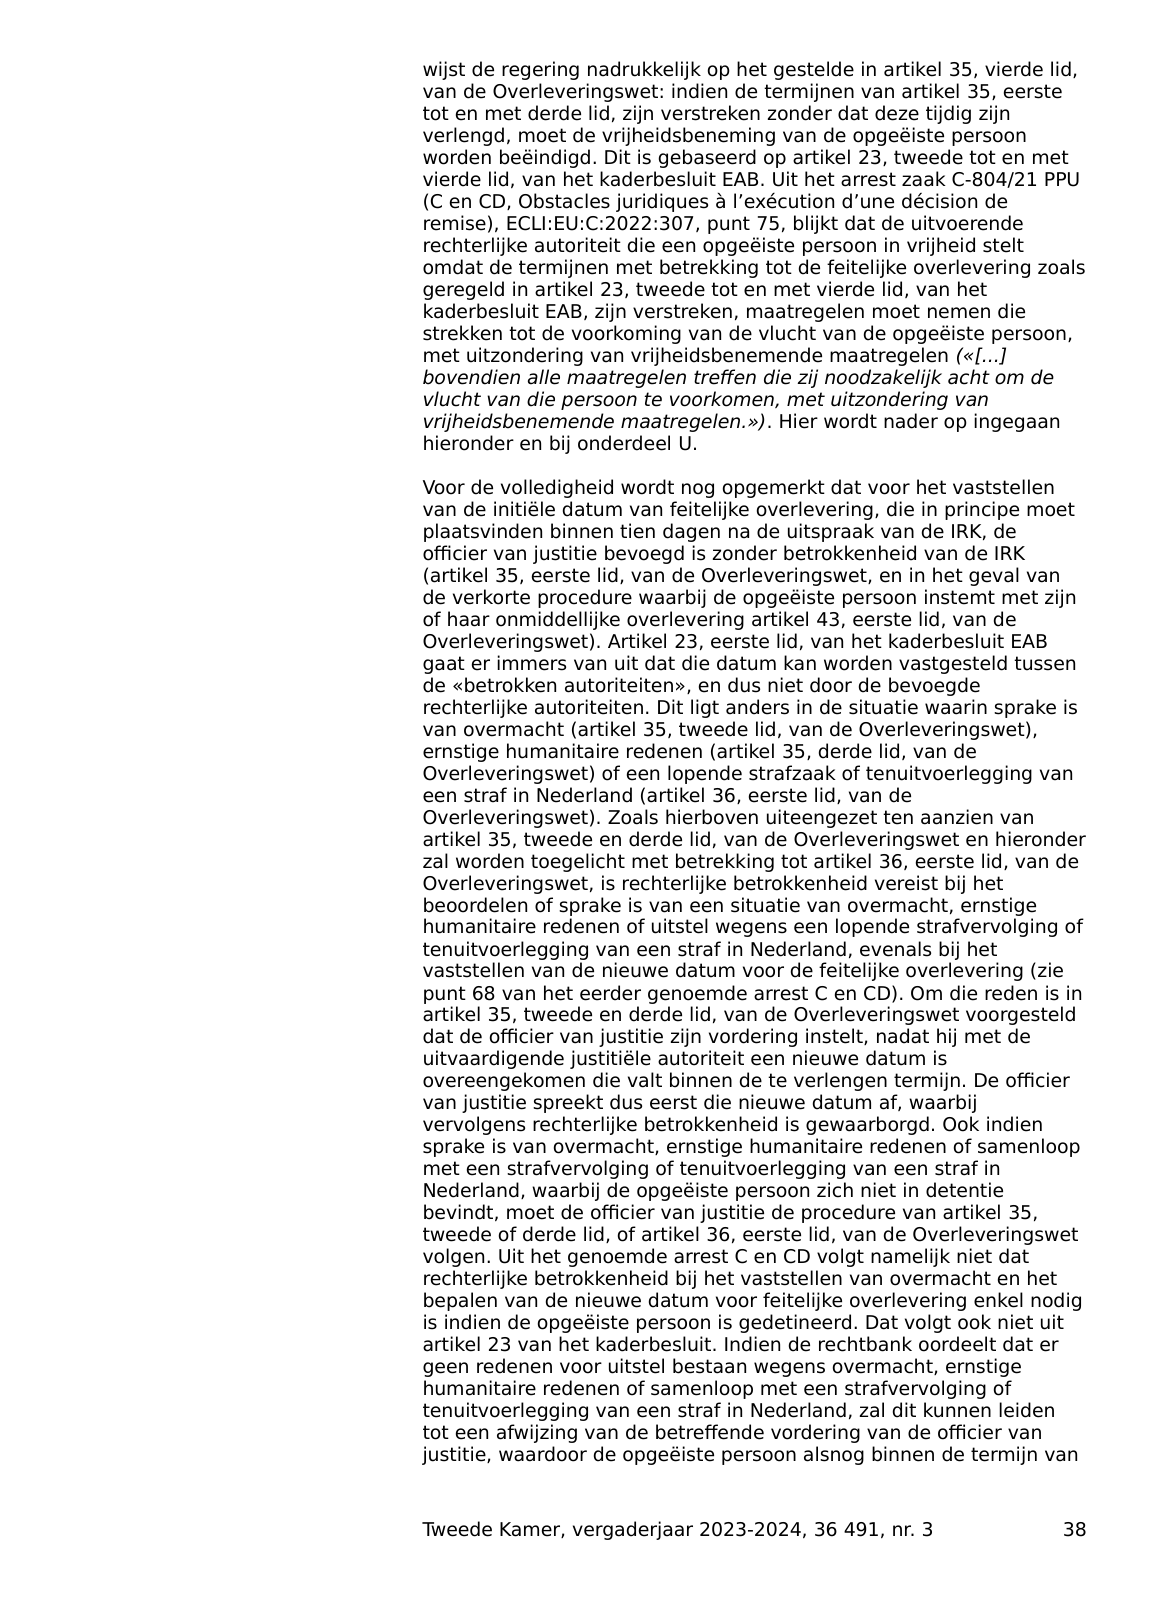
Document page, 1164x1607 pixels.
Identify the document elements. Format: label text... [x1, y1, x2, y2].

text wijst de regering nadrukkelijk op het gestelde in artikel 35, vierde lid, van de Overleveringswet: indien de termijnen van artikel 35, eerste tot en met derde lid, zijn verstreken zonder dat deze tijdig zijn verlengd, moet de vrijheidsbeneming van de opgeëiste persoon worden beëindigd. Dit is gebaseerd op artikel 23, tweede tot en met vierde lid, van het kaderbesluit EAB. Uit het arrest zaak C-804/21 PPU (C en CD, Obstacles juridiques à l’exécution d’une décision de remise), ECLI:EU:C:2022:307, punt 75, blijkt dat de uitvoerende rechterlijke autoriteit die een opgeëiste persoon in vrijheid stelt omdat de termijnen met betrekking tot de feitelijke overlevering zoals geregeld in artikel 23, tweede tot en met vierde lid, van het kaderbesluit EAB, zijn verstreken, maatregelen moet nemen die strekken tot de voorkoming van de vlucht van de opgeëiste persoon, met uitzondering van vrijheidsbenemende maatregelen («[...] bovendien alle maatregelen treffen die zij noodzakelijk acht om de vlucht van die persoon te voorkomen, met uitzondering van vrijheidsbenemende maatregelen.»). Hier wordt nader op ingegaan hieronder en bij onderdeel U. [422, 59, 1087, 455]
text Voor de volledigheid wordt nog opgemerkt dat voor het vaststellen van de initiële datum van feitelijke overlevering, die in principe moet plaatsvinden binnen tien dagen na de uitspraak van de IRK, de officier van justitie bevoegd is zonder betrokkenheid van de IRK (artikel 35, eerste lid, van de Overleveringswet, en in het geval van de verkorte procedure waarbij de opgeëiste persoon instemt met zijn of haar onmiddellijke overlevering artikel 43, eerste lid, van de Overleveringswet). Artikel 23, eerste lid, van het kaderbesluit EAB gaat er immers van uit dat die datum kan worden vastgesteld tussen de «betrokken autoriteiten», en dus niet door de bevoegde rechterlijke autoriteiten. Dit ligt anders in de situatie waarin sprake is van overmacht (artikel 35, tweede lid, van de Overleveringswet), ernstige humanitaire redenen (artikel 35, derde lid, van de Overleveringswet) of een lopende strafzaak of tenuitvoerlegging van een straf in Nederland (artikel 36, eerste lid, van de Overleveringswet). Zoals hierboven uiteengezet ten aanzien van artikel 35, tweede en derde lid, van de Overleveringswet en hieronder zal worden toegelicht met betrekking tot artikel 36, eerste lid, van de Overleveringswet, is rechterlijke betrokkenheid vereist bij het beoordelen of sprake is van een situatie van overmacht, ernstige humanitaire redenen of uitstel wegens een lopende strafvervolging of tenuitvoerlegging van een straf in Nederland, evenals bij het vaststellen van de nieuwe datum voor de feitelijke overlevering (zie punt 68 van het eerder genoemde arrest C en CD). Om die reden is in artikel 35, tweede en derde lid, van de Overleveringswet voorgesteld dat de officier van justitie zijn vordering instelt, nadat hij met de uitvaardigende justitiële autoriteit een nieuwe datum is overeengekomen die valt binnen de te verlengen termijn. De officier van justitie spreekt dus eerst die nieuwe datum af, waarbij vervolgens rechterlijke betrokkenheid is gewaarborgd. Ook indien sprake is van overmacht, ernstige humanitaire redenen of samenloop met een strafvervolging of tenuitvoerlegging van een straf in Nederland, waarbij de opgeëiste persoon zich niet in detentie bevindt, moet de officier van justitie de procedure van artikel 35, tweede of derde lid, of artikel 36, eerste lid, van de Overleveringswet volgen. Uit het genoemde arrest C en CD volgt namelijk niet dat rechterlijke betrokkenheid bij het vaststellen van overmacht en het bepalen van de nieuwe datum voor feitelijke overlevering enkel nodig is indien de opgeëiste persoon is gedetineerd. Dat volgt ook niet uit artikel 23 van het kaderbesluit. Indien de rechtbank oordeelt dat er geen redenen voor uitstel bestaan wegens overmacht, ernstige humanitaire redenen of samenloop met een strafvervolging of tenuitvoerlegging van een straf in Nederland, zal dit kunnen leiden tot een afwijzing van de betreffende vordering van de officier van justitie, waardoor de opgeëiste persoon alsnog binnen de termijn van [422, 477, 1087, 1466]
